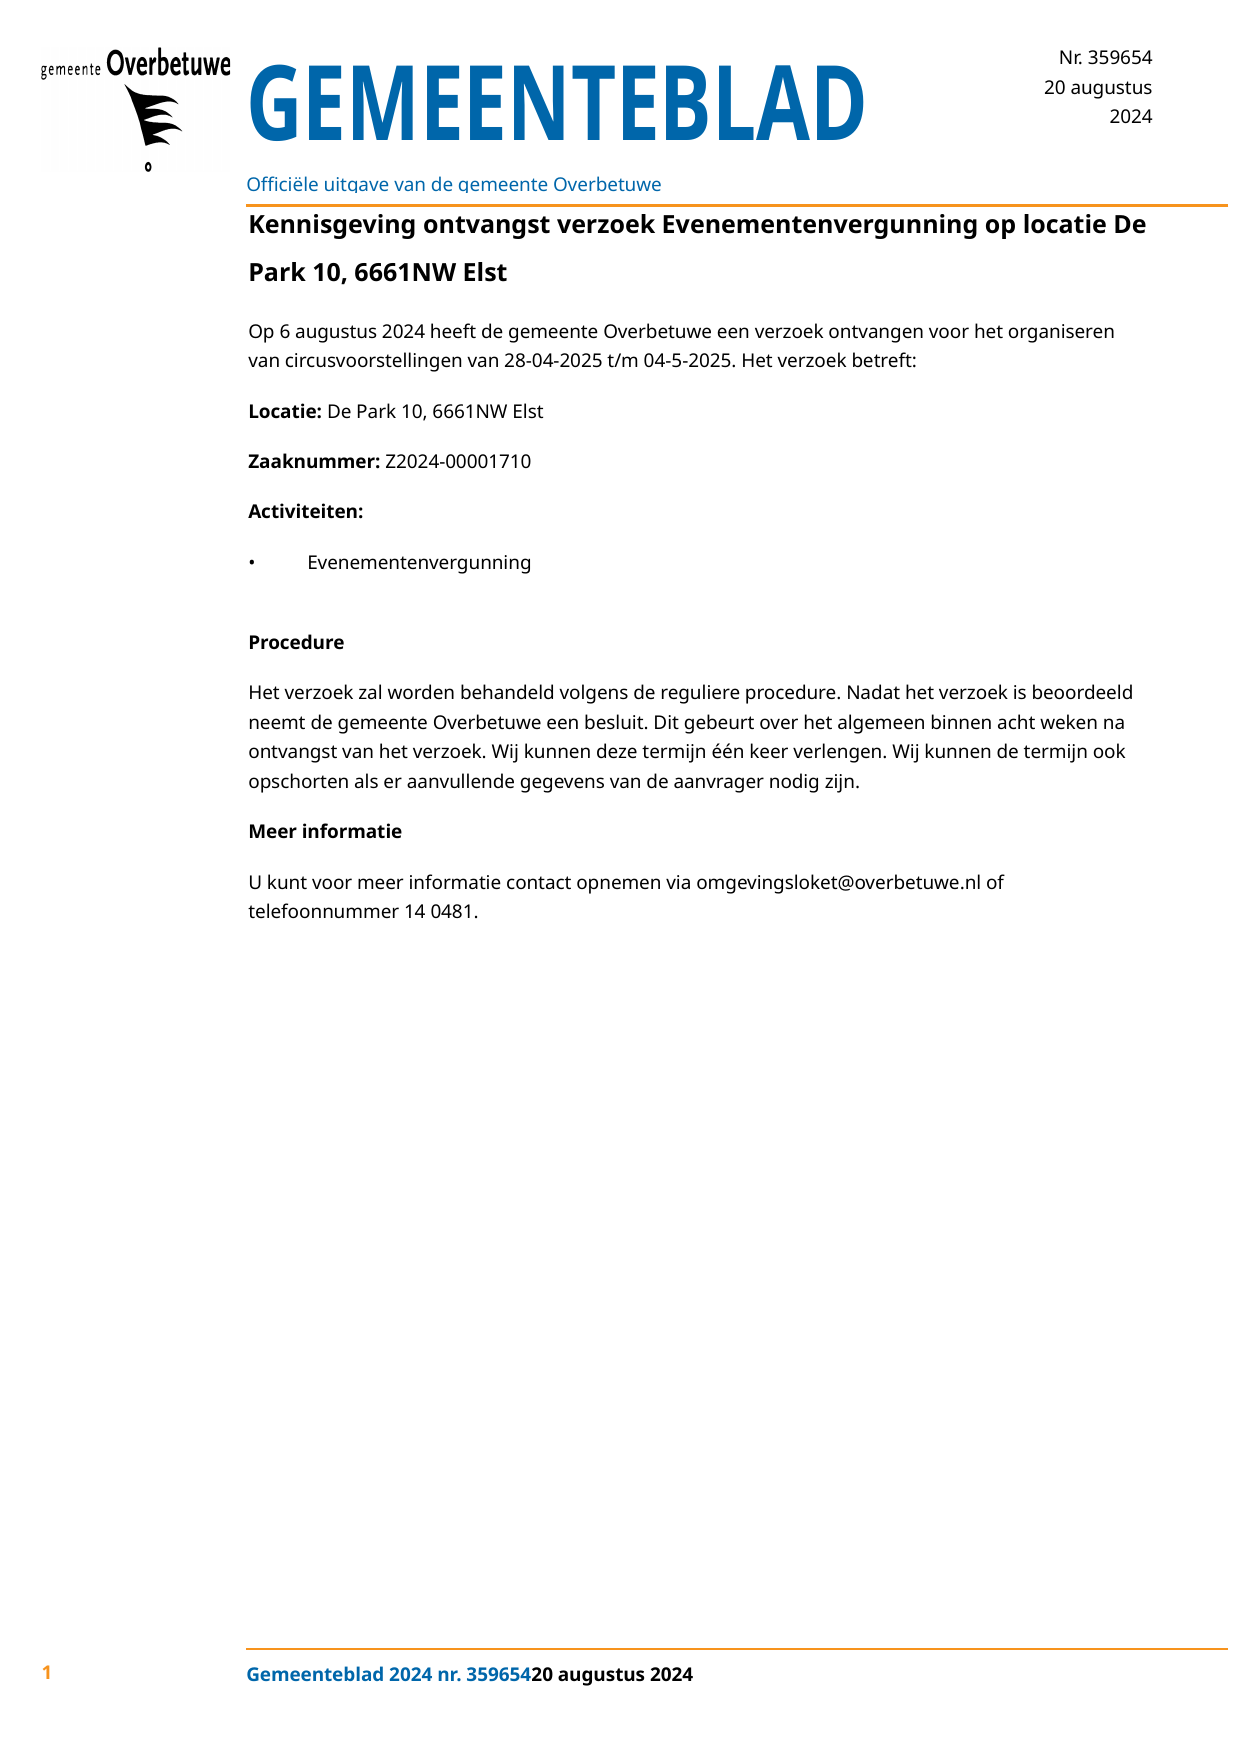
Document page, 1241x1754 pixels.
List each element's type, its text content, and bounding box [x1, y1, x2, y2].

picture [41, 47, 231, 172]
text Locatie: De Park 10, 6661NW Elst [248, 398, 1152, 424]
text Kennisgeving ontvangst verzoek Evenementenvergunning op locatie De Park 10, 6661NW Elst [248, 207, 1152, 288]
list Evenementenvergunning [248, 549, 1152, 575]
text Het verzoek zal worden behandeld volgens de reguliere procedure. Nadat het verzoek is beoordeeld neemt de gemeente Overbetuwe een besluit. Dit gebeurt over het algemeen binnen acht weken na ontvangst van het verzoek. Wij kunnen deze termijn één keer verlengen. Wij kunnen de termijn ook opschorten als er aanvullende gegevens van de aanvrager nodig zijn. [248, 679, 1152, 794]
text Activiteiten: [248, 499, 1152, 524]
text Procedure [248, 629, 1152, 655]
text Meer informatie [248, 819, 1152, 844]
text U kunt voor meer informatie contact opnemen via omgevingsloket@overbetuwe.nl of telefoonnummer 14 0481. [248, 869, 1152, 924]
text Zaaknummer: Z2024-00001710 [248, 448, 1152, 474]
text Op 6 augustus 2024 heeft de gemeente Overbetuwe een verzoek ontvangen voor het organiseren van circusvoorstellingen van 28-04-2025 t/m 04-5-2025. Het verzoek betreft: [248, 318, 1152, 373]
